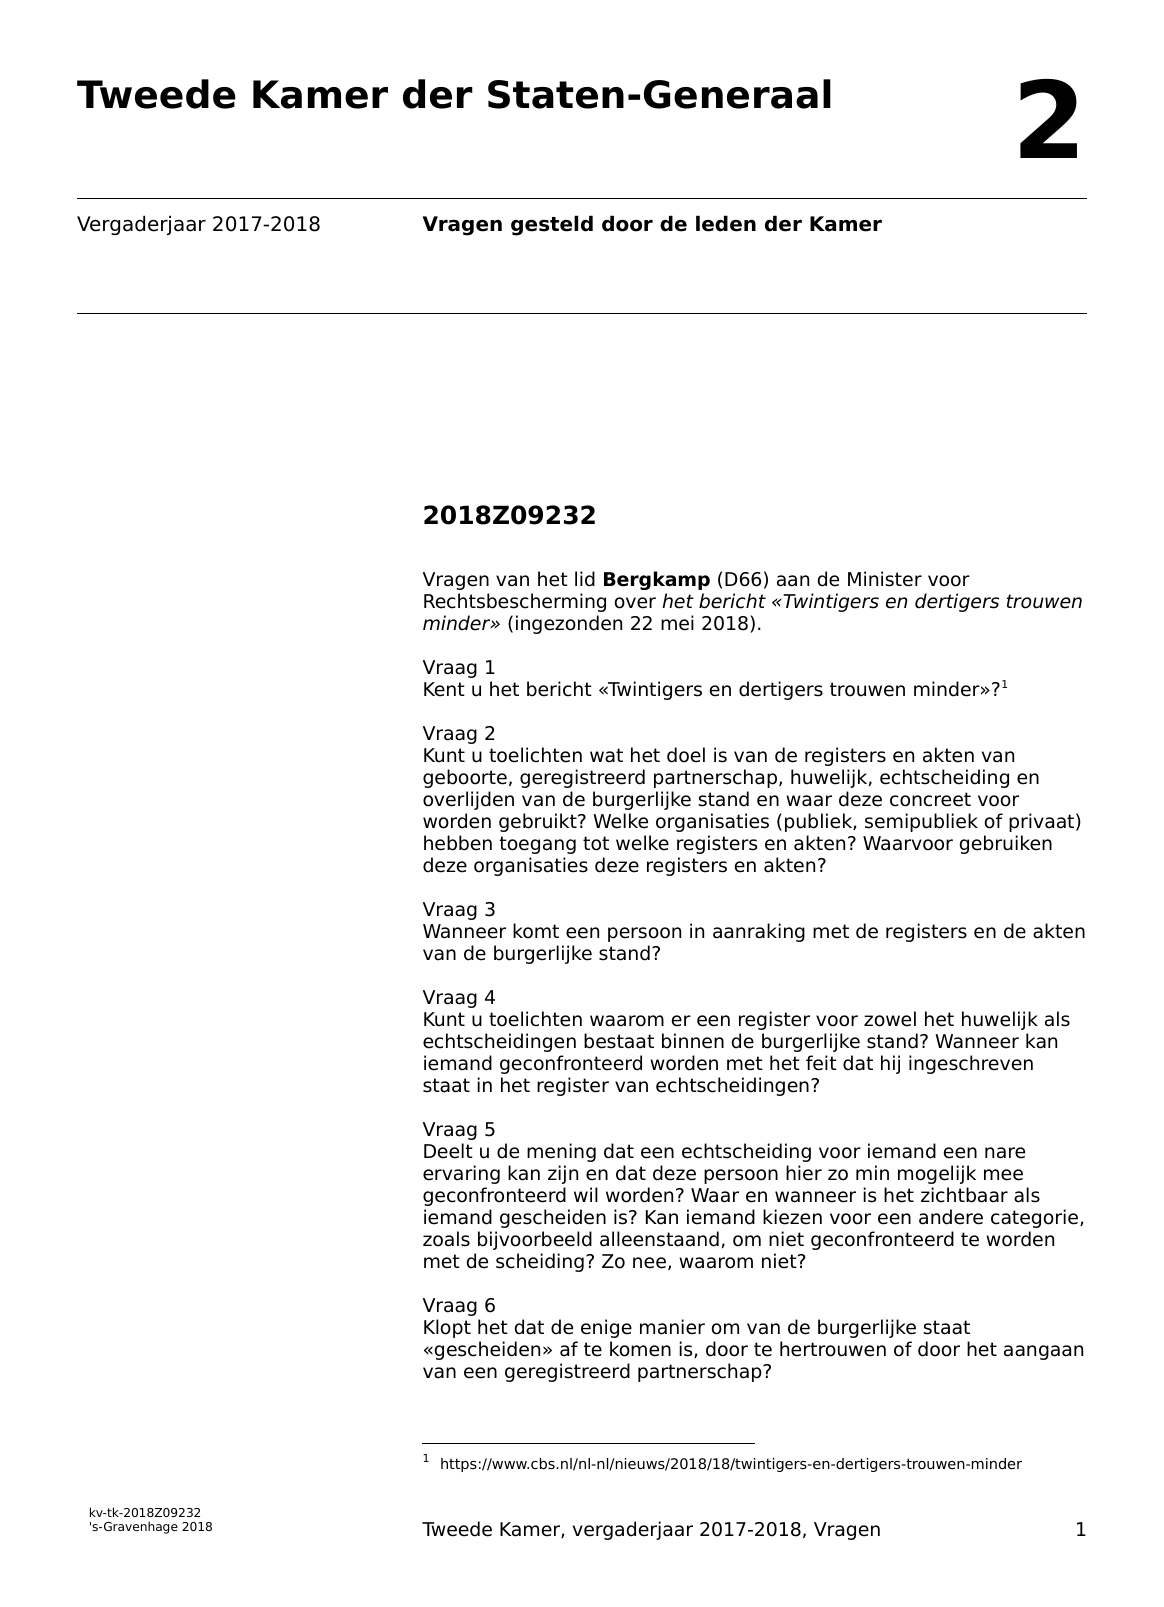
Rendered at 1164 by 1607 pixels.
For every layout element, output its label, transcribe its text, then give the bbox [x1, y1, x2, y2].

text Vraag 2 [422, 723, 1087, 745]
text Vragen van het lid Bergkamp (D66) aan de Minister voor Rechtsbescherming over het bericht «Twintigers en dertigers trouwen minder» (ingezonden 22 mei 2018). [422, 569, 1087, 635]
table_cell Vragen gesteld door de leden der Kamer [422, 199, 1087, 313]
text Klopt het dat de enige manier om van de burgerlijke staat «gescheiden» af te komen is, door te hertrouwen of door het aangaan van een geregistreerd partnerschap? [422, 1317, 1087, 1383]
text 's-Gravenhage 2018 [88, 1520, 323, 1534]
table_cell Vergaderjaar 2017-2018 [77, 199, 422, 313]
text Kunt u toelichten wat het doel is van de registers en akten van geboorte, geregistreerd partnerschap, huwelijk, echtscheiding en overlijden van de burgerlijke stand en waar deze concreet voor worden gebruikt? Welke organisaties (publiek, semipubliek of privaat) hebben toegang tot welke registers en akten? Waarvoor gebruiken deze organisaties deze registers en akten? [422, 745, 1087, 877]
text Kent u het bericht «Twintigers en dertigers trouwen minder»? [422, 679, 1087, 701]
text Kunt u toelichten waarom er een register voor zowel het huwelijk als echtscheidingen bestaat binnen de burgerlijke stand? Wanneer kan iemand geconfronteerd worden met het feit dat hij ingeschreven staat in het register van echtscheidingen? [422, 1009, 1087, 1097]
text Vraag 4 [422, 987, 1087, 1009]
text Vraag 5 [422, 1119, 1087, 1141]
text Vraag 3 [422, 899, 1087, 921]
text https://www.cbs.nl/nl-nl/nieuws/2018/18/twintigers-en-dertigers-trouwen-minder [422, 1452, 1087, 1474]
text 2018Z09232 [422, 501, 1087, 531]
text Wanneer komt een persoon in aanraking met de registers en de akten van de burgerlijke stand? [422, 921, 1087, 965]
text kv-tk-2018Z09232 [88, 1506, 323, 1520]
text Vraag 6 [422, 1295, 1087, 1317]
table_header Tweede Kamer der Staten-Generaal [77, 59, 886, 198]
table_header 2 [886, 59, 1087, 198]
text Vraag 1 [422, 657, 1087, 679]
text Deelt u de mening dat een echtscheiding voor iemand een nare ervaring kan zijn en dat deze persoon hier zo min mogelijk mee geconfronteerd wil worden? Waar en wanneer is het zichtbaar als iemand gescheiden is? Kan iemand kiezen voor een andere categorie, zoals bijvoorbeeld alleenstaand, om niet geconfronteerd te worden met de scheiding? Zo nee, waarom niet? [422, 1141, 1087, 1273]
